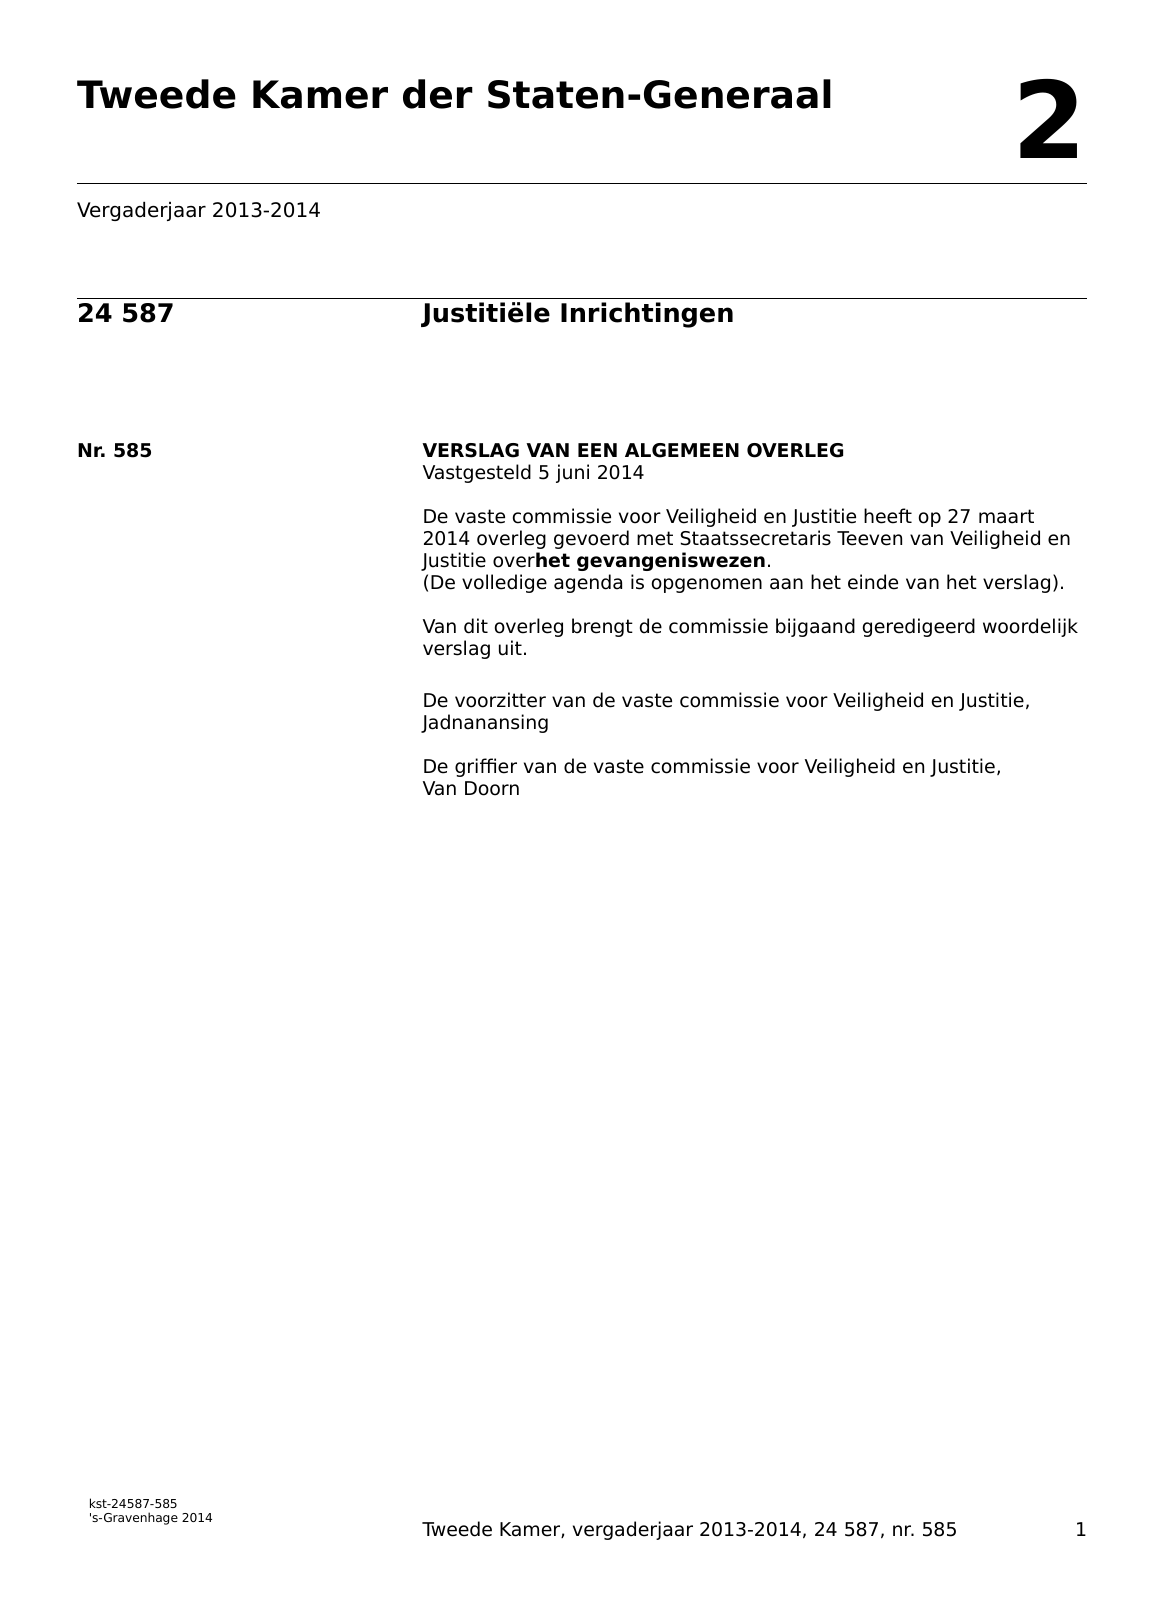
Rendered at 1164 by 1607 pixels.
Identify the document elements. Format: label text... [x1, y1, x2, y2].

table_header 2 [886, 59, 1087, 183]
subtitle Nr. 585 VERSLAG VAN EEN ALGEMEEN OVERLEG [77, 440, 1087, 462]
text De vaste commissie voor Veiligheid en Justitie heeft op 27 maart 2014 overleg gevoerd met Staatssecretaris Teeven van Veiligheid en Justitie overhet gevangeniswezen. [422, 506, 1087, 572]
text De griffier van de vaste commissie voor Veiligheid en Justitie, Van Doorn [422, 756, 1087, 800]
table_cell Vergaderjaar 2013-2014 [77, 184, 1087, 298]
text De voorzitter van de vaste commissie voor Veiligheid en Justitie, Jadnanansing [422, 690, 1087, 734]
text kst-24587-585 [88, 1497, 323, 1511]
text Van dit overleg brengt de commissie bijgaand geredigeerd woordelijk verslag uit. [422, 616, 1087, 660]
subtitle 24 587 Justitiële Inrichtingen [77, 299, 1087, 329]
text Vastgesteld 5 juni 2014 [422, 462, 1087, 484]
text 's-Gravenhage 2014 [88, 1511, 323, 1525]
table_header Tweede Kamer der Staten-Generaal [77, 59, 886, 183]
text (De volledige agenda is opgenomen aan het einde van het verslag). [422, 572, 1087, 594]
